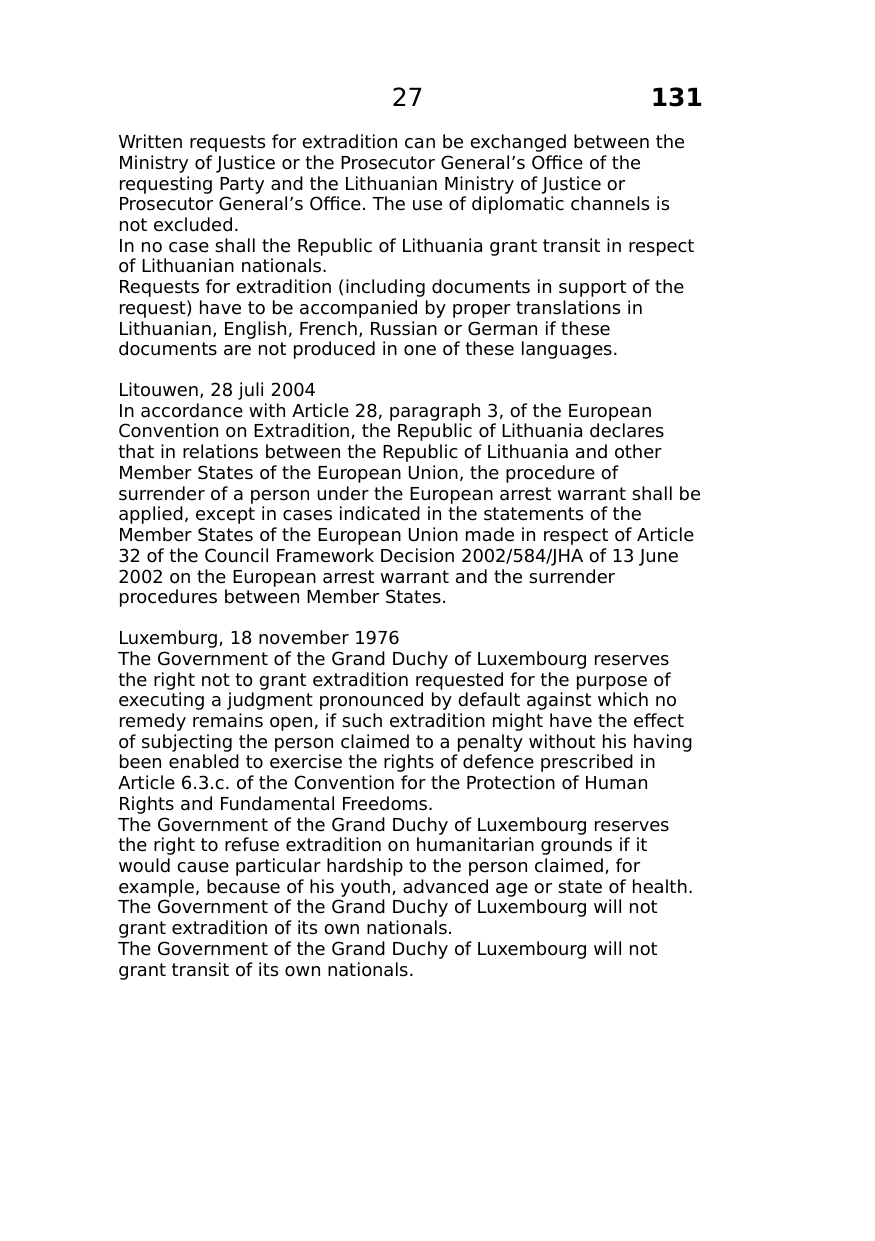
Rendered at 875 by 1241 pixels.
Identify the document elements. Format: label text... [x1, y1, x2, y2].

text Written requests for extradition can be exchanged between the Ministry of Justice or the Prosecutor General’s Office of the requesting Party and the Lithuanian Ministry of Justice or Prosecutor General’s Office. The use of diplomatic channels is not excluded. [118, 132, 703, 236]
text In accordance with Article 28, paragraph 3, of the European Convention on Extradition, the Republic of Lithuania declares that in relations between the Republic of Lithuania and other Member States of the European Union, the procedure of surrender of a person under the European arrest warrant shall be applied, except in cases indicated in the statements of the Member States of the European Union made in respect of Article 32 of the Council Framework Decision 2002/584/JHA of 13 June 2002 on the European arrest warrant and the surrender procedures between Member States. [118, 401, 703, 608]
text Litouwen, 28 juli 2004 [118, 380, 703, 401]
text The Government of the Grand Duchy of Luxembourg will not grant extradition of its own nationals. [118, 897, 703, 939]
text Requests for extradition (including documents in support of the request) have to be accompanied by proper translations in Lithuanian, English, French, Russian or German if these documents are not produced in one of these languages. [118, 277, 703, 360]
text The Government of the Grand Duchy of Luxembourg will not grant transit of its own nationals. [118, 939, 703, 980]
text The Government of the Grand Duchy of Luxembourg reserves the right not to grant extradition requested for the purpose of executing a judgment pronounced by default against which no remedy remains open, if such extradition might have the effect of subjecting the person claimed to a penalty without his having been enabled to exercise the rights of defence prescribed in Article 6.3.c. of the Convention for the Protection of Human Rights and Fundamental Freedoms. [118, 649, 703, 814]
text The Government of the Grand Duchy of Luxembourg reserves the right to refuse extradition on humanitarian grounds if it would cause particular hardship to the person claimed, for example, because of his youth, advanced age or state of health. [118, 814, 703, 897]
text In no case shall the Republic of Lithuania grant transit in respect of Lithuanian nationals. [118, 236, 703, 277]
text Luxemburg, 18 november 1976 [118, 628, 703, 649]
